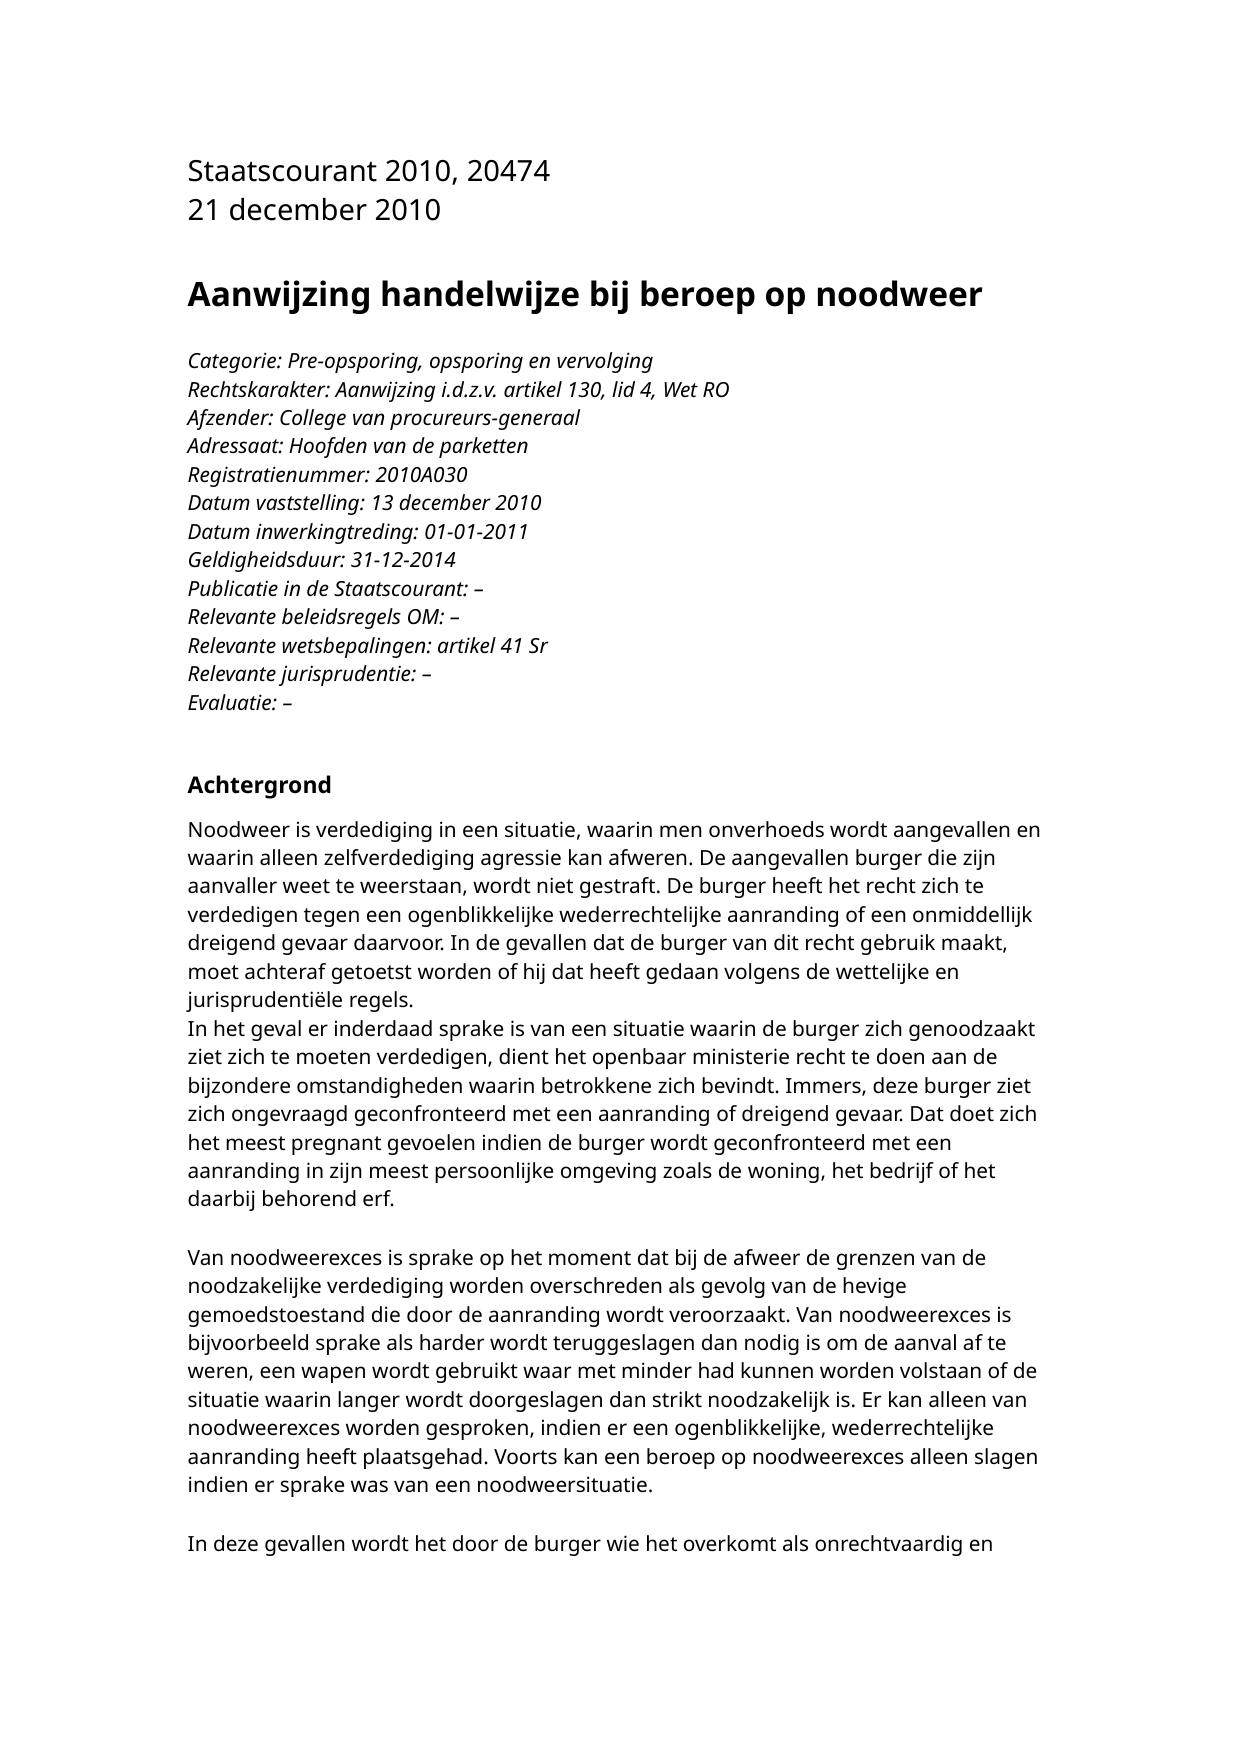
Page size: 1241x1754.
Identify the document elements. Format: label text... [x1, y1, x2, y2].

text Rechtskarakter: Aanwijzing i.d.z.v. artikel 130, lid 4, Wet RO [187, 375, 1053, 403]
text Geldigheidsduur: 31-12-2014 [187, 545, 1053, 574]
text Adressaat: Hoofden van de parketten [187, 432, 1053, 460]
text Noodweer is verdediging in een situatie, waarin men onverhoeds wordt aangevallen en waarin alleen zelfverdediging agressie kan afweren. De aangevallen burger die zijn aanvaller weet te weerstaan, wordt niet gestraft. De burger heeft het recht zich te verdedigen tegen een ogenblikkelijke wederrechtelijke aanranding of een onmiddellijk dreigend gevaar daarvoor. In de gevallen dat de burger van dit recht gebruik maakt, moet achteraf getoetst worden of hij dat heeft gedaan volgens de wettelijke en jurisprudentiële regels. [187, 815, 1053, 1014]
subtitle Aanwijzing handelwijze bij beroep op noodweer [187, 271, 1053, 316]
subtitle Achtergrond [187, 768, 1053, 800]
text Registratienummer: 2010A030 [187, 460, 1053, 488]
text Van noodweerexces is sprake op het moment dat bij de afweer de grenzen van de noodzakelijke verdediging worden overschreden als gevolg van de hevige gemoedstoestand die door de aanranding wordt veroorzaakt. Van noodweerexces is bijvoorbeeld sprake als harder wordt teruggeslagen dan nodig is om de aanval af te weren, een wapen wordt gebruikt waar met minder had kunnen worden volstaan of de situatie waarin langer wordt doorgeslagen dan strikt noodzakelijk is. Er kan alleen van noodweerexces worden gesproken, indien er een ogenblikkelijke, wederrechtelijke aanranding heeft plaatsgehad. Voorts kan een beroep op noodweerexces alleen slagen indien er sprake was van een noodweersituatie. [187, 1243, 1053, 1499]
text In deze gevallen wordt het door de burger wie het overkomt als onrechtvaardig en [187, 1529, 1053, 1557]
text In het geval er inderdaad sprake is van een situatie waarin de burger zich genoodzaakt ziet zich te moeten verdedigen, dient het openbaar ministerie recht te doen aan de bijzondere omstandigheden waarin betrokkene zich bevindt. Immers, deze burger ziet zich ongevraagd geconfronteerd met een aanranding of dreigend gevaar. Dat doet zich het meest pregnant gevoelen indien de burger wordt geconfronteerd met een aanranding in zijn meest persoonlijke omgeving zoals de woning, het bedrijf of het daarbij behorend erf. [187, 1014, 1053, 1213]
text Afzender: College van procureurs-generaal [187, 403, 1053, 432]
text Relevante wetsbepalingen: artikel 41 Sr [187, 631, 1053, 659]
text Evaluatie: – [187, 688, 1053, 716]
text Staatscourant 2010, 20474 [187, 150, 1053, 190]
text Datum inwerkingtreding: 01-01-2011 [187, 517, 1053, 545]
text 21 december 2010 [187, 190, 1053, 229]
text Relevante beleidsregels OM: – [187, 602, 1053, 631]
text Publicatie in de Staatscourant: – [187, 574, 1053, 602]
text Datum vaststelling: 13 december 2010 [187, 488, 1053, 517]
text Relevante jurisprudentie: – [187, 659, 1053, 688]
text Categorie: Pre-opsporing, opsporing en vervolging [187, 346, 1053, 375]
